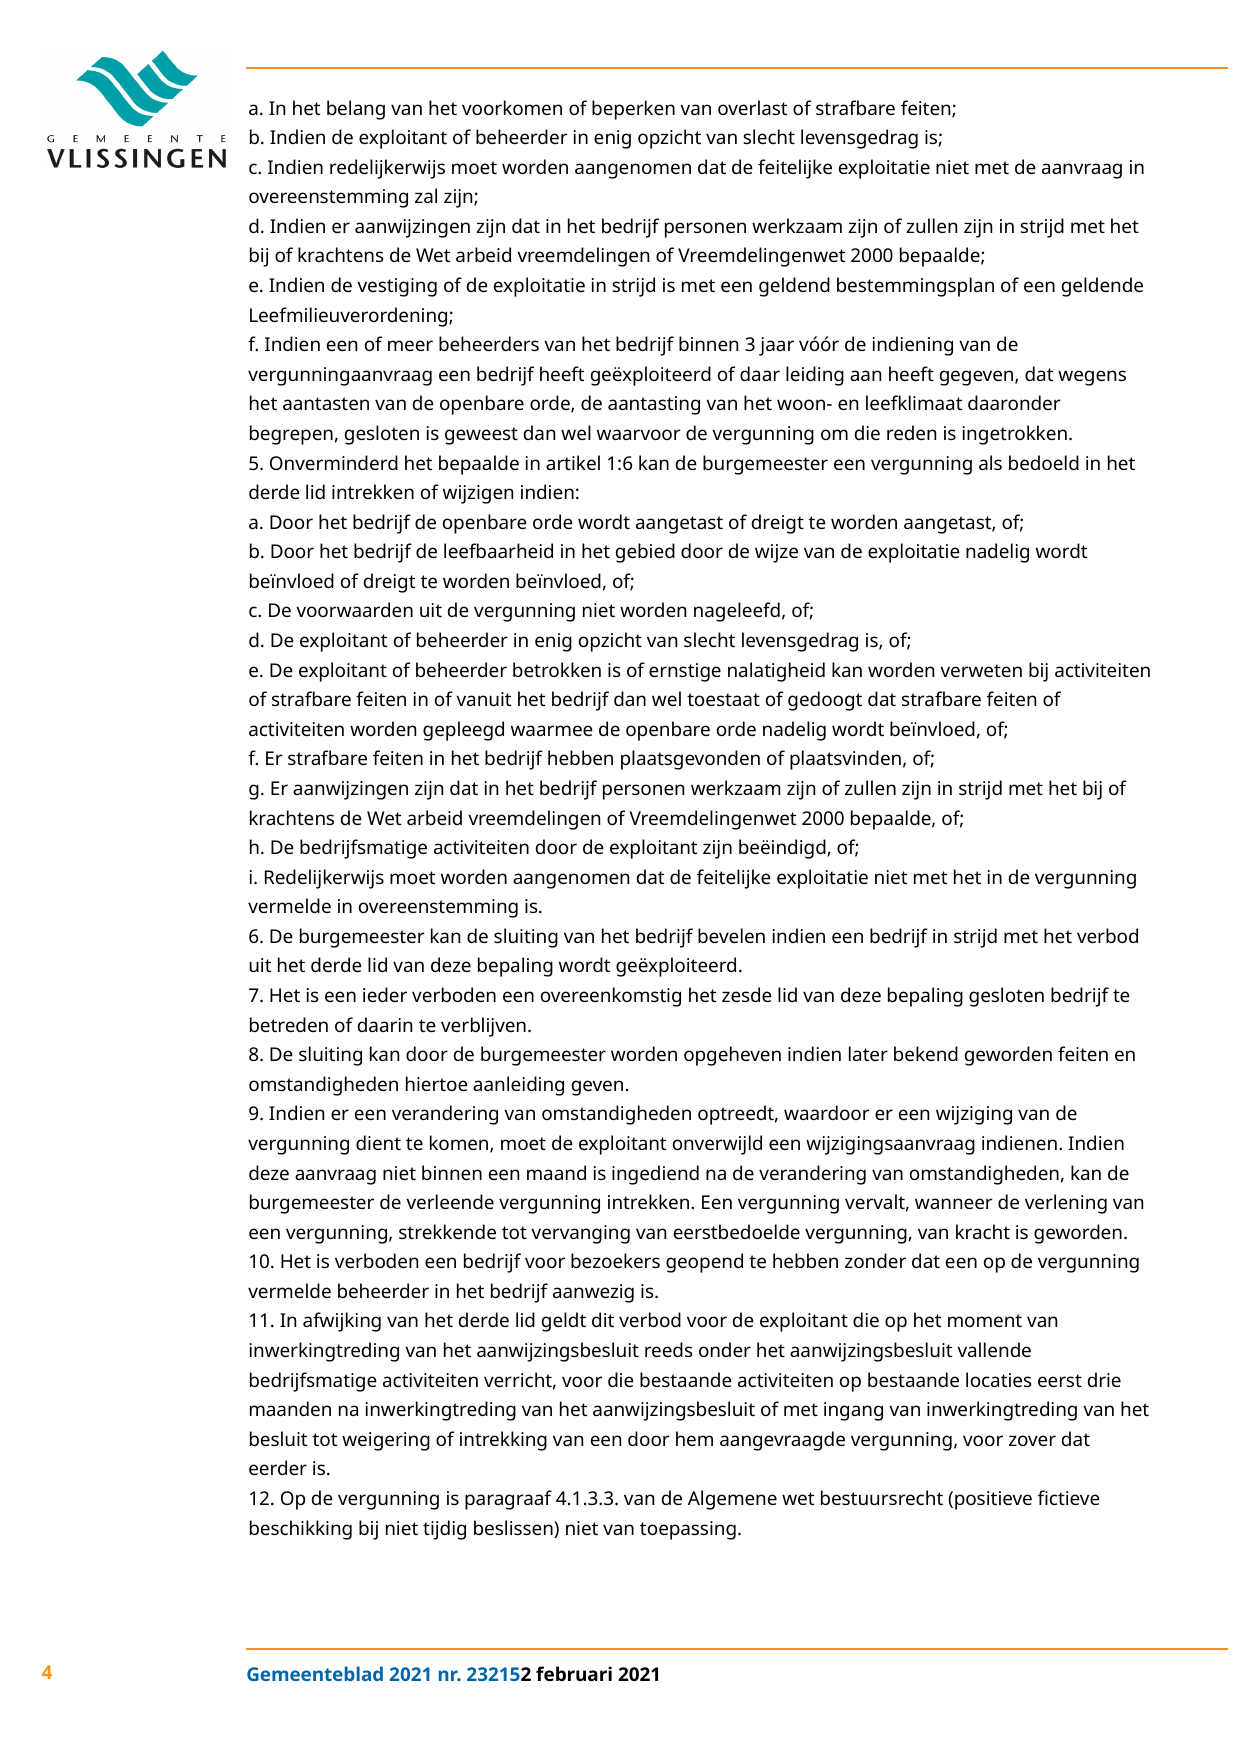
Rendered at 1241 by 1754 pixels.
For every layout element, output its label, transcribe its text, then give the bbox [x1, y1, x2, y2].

text 6. De burgemeester kan de sluiting van het bedrijf bevelen indien een bedrijf in strijd met het verbod uit het derde lid van deze bepaling wordt geëxploiteerd. [248, 923, 1152, 978]
text a. Door het bedrijf de openbare orde wordt aangetast of dreigt te worden aangetast, of; [248, 509, 1152, 535]
text a. In het belang van het voorkomen of beperken van overlast of strafbare feiten; [248, 95, 1152, 121]
text g. Er aanwijzingen zijn dat in het bedrijf personen werkzaam zijn of zullen zijn in strijd met het bij of krachtens de Wet arbeid vreemdelingen of Vreemdelingenwet 2000 bepaalde, of; [248, 775, 1152, 831]
text 11. In afwijking van het derde lid geldt dit verbod voor de exploitant die op het moment van inwerkingtreding van het aanwijzingsbesluit reeds onder het aanwijzingsbesluit vallende bedrijfsmatige activiteiten verricht, voor die bestaande activiteiten op bestaande locaties eerst drie maanden na inwerkingtreding van het aanwijzingsbesluit of met ingang van inwerkingtreding van het besluit tot weigering of intrekking van een door hem aangevraagde vergunning, voor zover dat eerder is. [248, 1308, 1152, 1481]
text i. Redelijkerwijs moet worden aangenomen dat de feitelijke exploitatie niet met het in de vergunning vermelde in overeenstemming is. [248, 864, 1152, 919]
text d. Indien er aanwijzingen zijn dat in het bedrijf personen werkzaam zijn of zullen zijn in strijd met het bij of krachtens de Wet arbeid vreemdelingen of Vreemdelingenwet 2000 bepaalde; [248, 213, 1152, 268]
text 8. De sluiting kan door de burgemeester worden opgeheven indien later bekend geworden feiten en omstandigheden hiertoe aanleiding geven. [248, 1041, 1152, 1097]
text h. De bedrijfsmatige activiteiten door de exploitant zijn beëindigd, of; [248, 834, 1152, 860]
text d. De exploitant of beheerder in enig opzicht van slecht levensgedrag is, of; [248, 627, 1152, 653]
text f. Er strafbare feiten in het bedrijf hebben plaatsgevonden of plaatsvinden, of; [248, 746, 1152, 771]
text 10. Het is verboden een bedrijf voor bezoekers geopend te hebben zonder dat een op de vergunning vermelde beheerder in het bedrijf aanwezig is. [248, 1248, 1152, 1304]
text c. Indien redelijkerwijs moet worden aangenomen dat de feitelijke exploitatie niet met de aanvraag in overeenstemming zal zijn; [248, 154, 1152, 209]
text b. Indien de exploitant of beheerder in enig opzicht van slecht levensgedrag is; [248, 124, 1152, 150]
text e. De exploitant of beheerder betrokken is of ernstige nalatigheid kan worden verweten bij activiteiten of strafbare feiten in of vanuit het bedrijf dan wel toestaat of gedoogt dat strafbare feiten of activiteiten worden gepleegd waarmee de openbare orde nadelig wordt beïnvloed, of; [248, 657, 1152, 742]
text b. Door het bedrijf de leefbaarheid in het gebied door de wijze van de exploitatie nadelig wordt beïnvloed of dreigt te worden beïnvloed, of; [248, 538, 1152, 594]
text 5. Onverminderd het bepaalde in artikel 1:6 kan de burgemeester een vergunning als bedoeld in het derde lid intrekken of wijzigen indien: [248, 450, 1152, 505]
text 12. Op de vergunning is paragraaf 4.1.3.3. van de Algemene wet bestuursrecht (positieve fictieve beschikking bij niet tijdig beslissen) niet van toepassing. [248, 1485, 1152, 1541]
text 9. Indien er een verandering van omstandigheden optreedt, waardoor er een wijziging van de vergunning dient te komen, moet de exploitant onverwijld een wijzigingsaanvraag indienen. Indien deze aanvraag niet binnen een maand is ingediend na de verandering van omstandigheden, kan de burgemeester de verleende vergunning intrekken. Een vergunning vervalt, wanneer de verlening van een vergunning, strekkende tot vervanging van eerstbedoelde vergunning, van kracht is geworden. [248, 1101, 1152, 1245]
picture [41, 47, 231, 172]
text e. Indien de vestiging of de exploitatie in strijd is met een geldend bestemmingsplan of een geldende Leefmilieuverordening; [248, 272, 1152, 328]
text 7. Het is een ieder verboden een overeenkomstig het zesde lid van deze bepaling gesloten bedrijf te betreden of daarin te verblijven. [248, 982, 1152, 1038]
text c. De voorwaarden uit de vergunning niet worden nageleefd, of; [248, 598, 1152, 623]
text f. Indien een of meer beheerders van het bedrijf binnen 3 jaar vóór de indiening van de vergunningaanvraag een bedrijf heeft geëxploiteerd of daar leiding aan heeft gegeven, dat wegens het aantasten van de openbare orde, de aantasting van het woon- en leefklimaat daaronder begrepen, gesloten is geweest dan wel waarvoor de vergunning om die reden is ingetrokken. [248, 331, 1152, 446]
